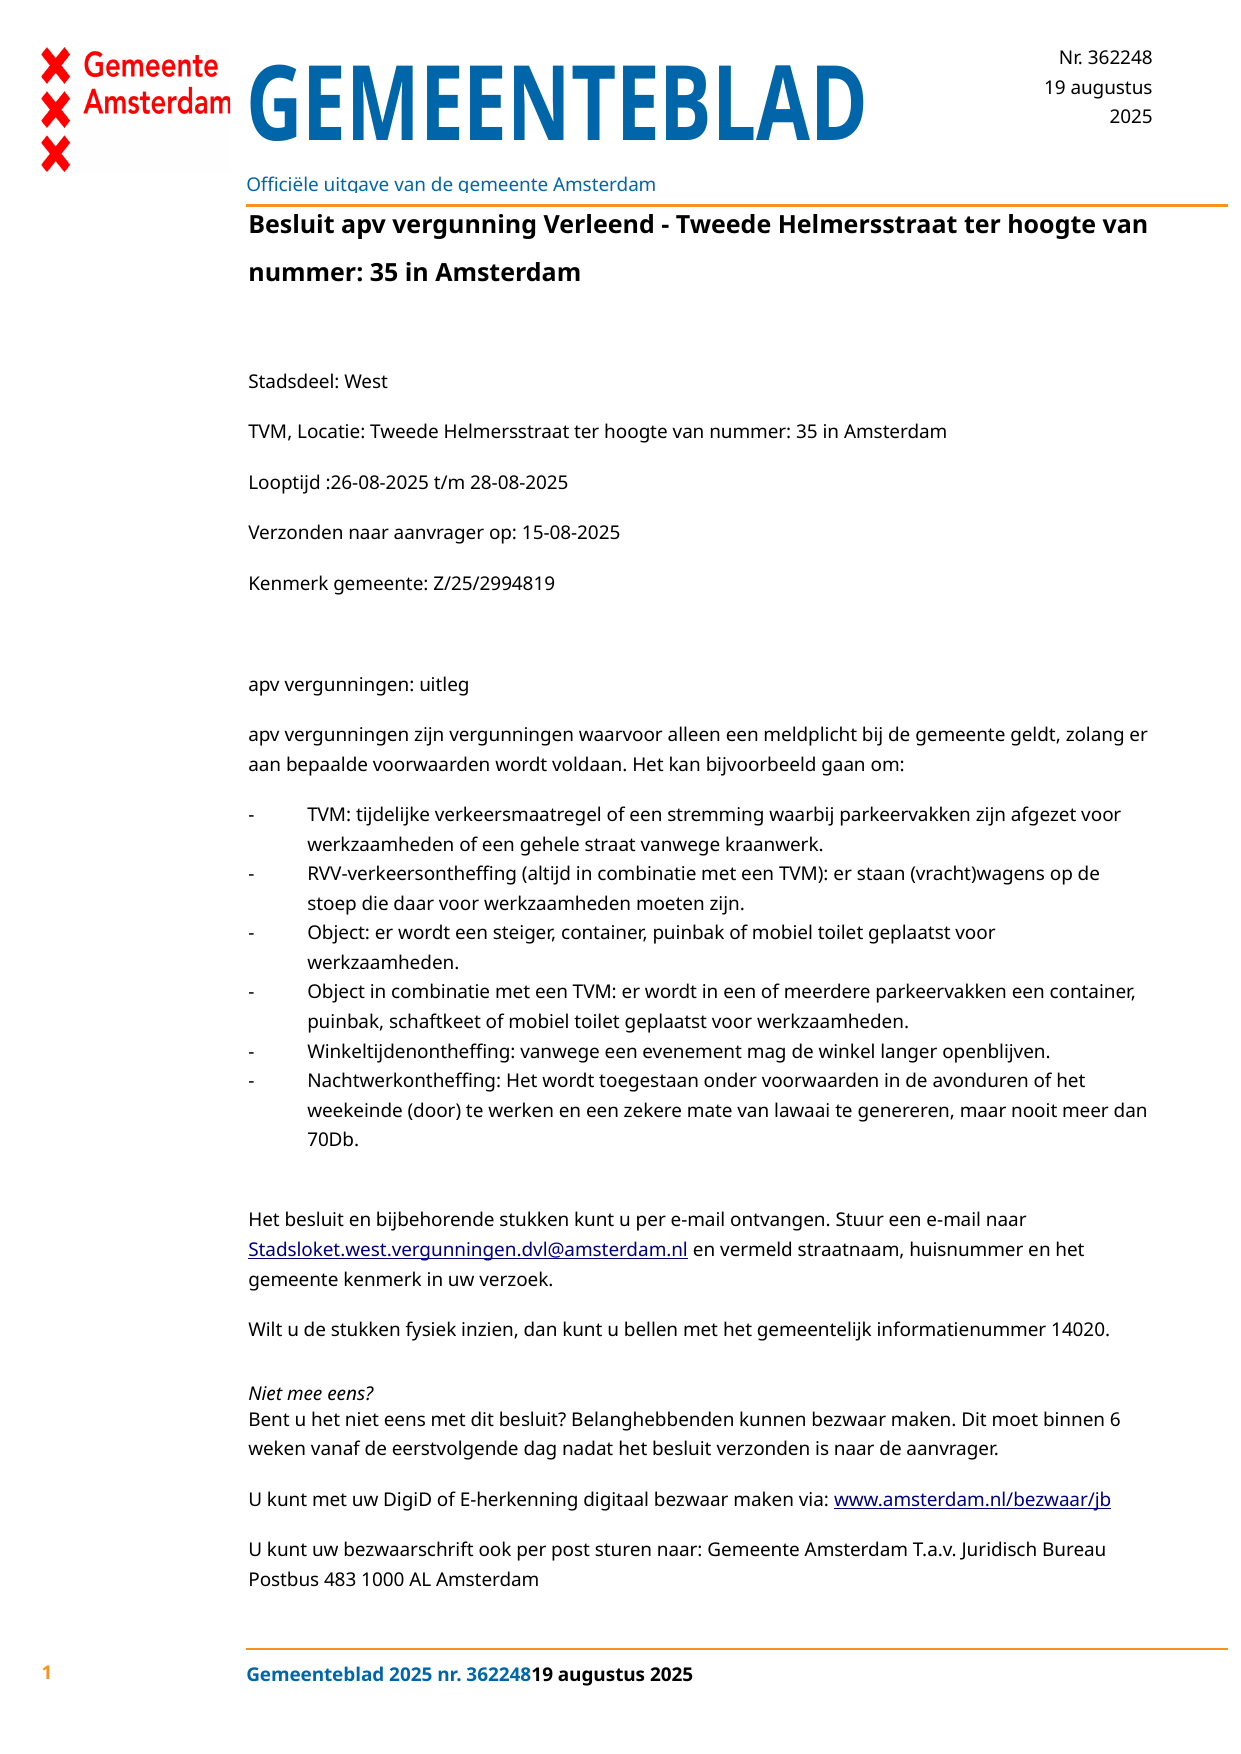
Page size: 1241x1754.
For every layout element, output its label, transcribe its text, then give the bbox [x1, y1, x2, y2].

list Object: er wordt een steiger, container, puinbak of mobiel toilet geplaatst voor werkzaamheden. [248, 919, 1152, 975]
text Stadsdeel: West [248, 368, 1152, 394]
list Winkeltijdenontheffing: vanwege een evenement mag de winkel langer openblijven. [248, 1038, 1152, 1064]
text Het besluit en bijbehorende stukken kunt u per e-mail ontvangen. Stuur een e-mail naar Stadsloket.west.vergunningen.dvl@amsterdam.nl en vermeld straatnaam, huisnummer en het gemeente kenmerk in uw verzoek. [248, 1207, 1152, 1292]
text Bent u het niet eens met dit besluit? Belanghebbenden kunnen bezwaar maken. Dit moet binnen 6 weken vanaf de eerstvolgende dag nadat het besluit verzonden is naar de aanvrager. [248, 1406, 1152, 1461]
text Verzonden naar aanvrager op: 15-08-2025 [248, 519, 1152, 545]
text apv vergunningen: uitleg [248, 671, 1152, 697]
text TVM, Locatie: Tweede Helmersstraat ter hoogte van nummer: 35 in Amsterdam [248, 419, 1152, 444]
text U kunt uw bezwaarschrift ook per post sturen naar: Gemeente Amsterdam T.a.v. Juridisch Bureau Postbus 483 1000 AL Amsterdam [248, 1536, 1152, 1592]
text U kunt met uw DigiD of E-herkenning digitaal bezwaar maken via: www.amsterdam.nl/bezwaar/jb [248, 1486, 1152, 1512]
text apv vergunningen zijn vergunningen waarvoor alleen een meldplicht bij de gemeente geldt, zolang er aan bepaalde voorwaarden wordt voldaan. Het kan bijvoorbeeld gaan om: [248, 721, 1152, 777]
list TVM: tijdelijke verkeersmaatregel of een stremming waarbij parkeervakken zijn afgezet voor werkzaamheden of een gehele straat vanwege kraanwerk. [248, 801, 1152, 857]
list Nachtwerkontheffing: Het wordt toegestaan onder voorwaarden in de avonduren of het weekeinde (door) te werken en een zekere mate van lawaai te genereren, maar nooit meer dan 70Db. [248, 1067, 1152, 1152]
text Niet mee eens? [248, 1380, 1152, 1406]
text Besluit apv vergunning Verleend - Tweede Helmersstraat ter hoogte van nummer: 35 in Amsterdam [248, 207, 1152, 288]
text Kenmerk gemeente: Z/25/2994819 [248, 570, 1152, 596]
text Wilt u de stukken fysiek inzien, dan kunt u bellen met het gemeentelijk informatienummer 14020. [248, 1316, 1152, 1342]
list Object in combinatie met een TVM: er wordt in een of meerdere parkeervakken een container, puinbak, schaftkeet of mobiel toilet geplaatst voor werkzaamheden. [248, 979, 1152, 1034]
list RVV-verkeersontheffing (altijd in combinatie met een TVM): er staan (vracht)wagens op de stoep die daar voor werkzaamheden moeten zijn. [248, 860, 1152, 916]
text Looptijd :26-08-2025 t/m 28-08-2025 [248, 469, 1152, 495]
picture [41, 47, 231, 172]
